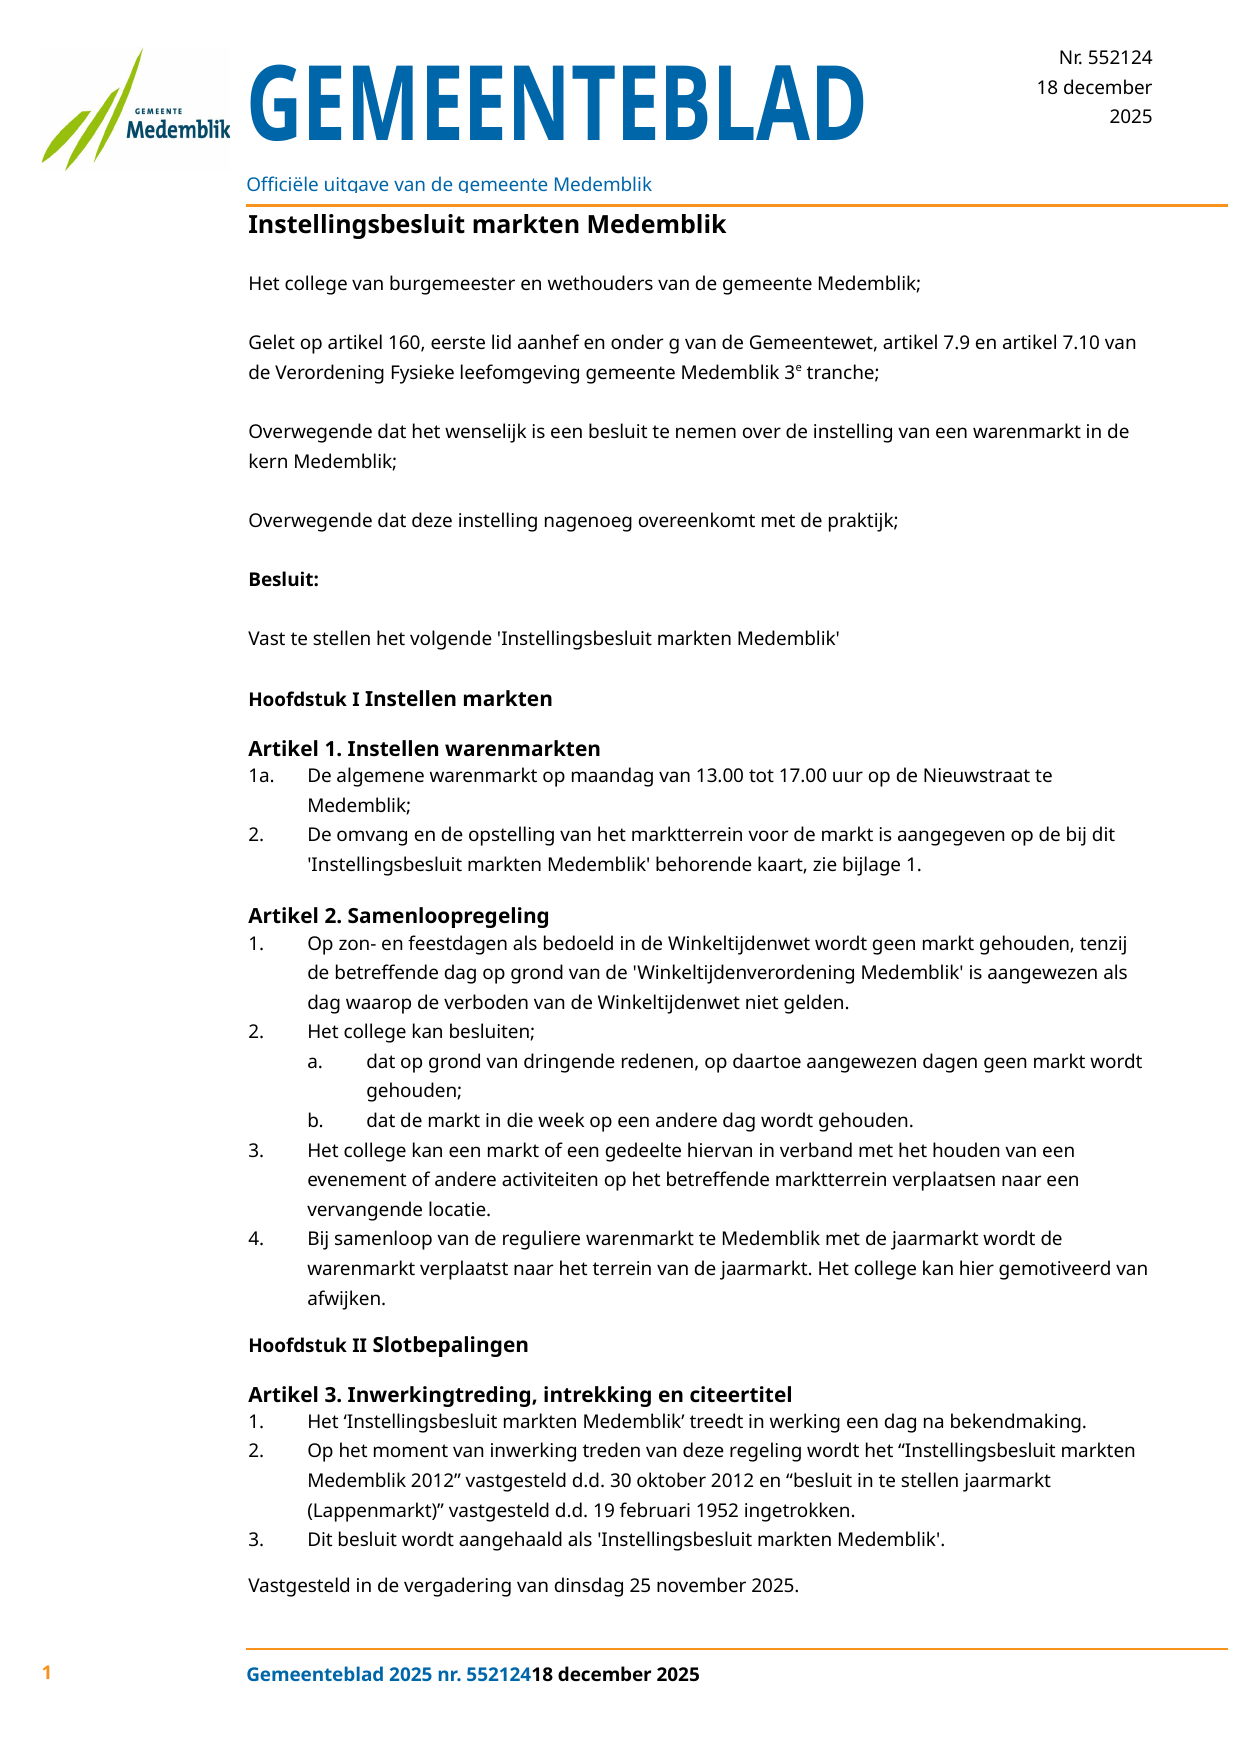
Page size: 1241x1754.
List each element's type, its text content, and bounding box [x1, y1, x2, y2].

list Het ‘Instellingsbesluit markten Medemblik’ treedt in werking een dag na bekendmaking. [248, 1408, 1152, 1434]
text Instellingsbesluit markten Medemblik [248, 207, 1152, 241]
text Overwegende dat deze instelling nagenoeg overeenkomt met de praktijk; [248, 507, 1152, 533]
text Artikel 1. Instellen warenmarkten [248, 734, 1152, 762]
text Gelet op artikel 160, eerste lid aanhef en onder g van de Gemeentewet, artikel 7.9 en artikel 7.10 van de Verordening Fysieke leefomgeving gemeente Medemblik 3e tranche; [248, 329, 1152, 385]
list Op zon- en feestdagen als bedoeld in de Winkeltijdenwet wordt geen markt gehouden, tenzij de betreffende dag op grond van de 'Winkeltijdenverordening Medemblik' is aangewezen als dag waarop de verboden van de Winkeltijdenwet niet gelden. [248, 930, 1152, 1015]
list De omvang en de opstelling van het marktterrein voor de markt is aangegeven op de bij dit 'Instellingsbesluit markten Medemblik' behorende kaart, zie bijlage 1. [248, 821, 1152, 877]
list Op het moment van inwerking treden van deze regeling wordt het “Instellingsbesluit markten Medemblik 2012” vastgesteld d.d. 30 oktober 2012 en “besluit in te stellen jaarmarkt (Lappenmarkt)” vastgesteld d.d. 19 februari 1952 ingetrokken. [248, 1438, 1152, 1523]
text Besluit: [248, 566, 1152, 592]
list Dit besluit wordt aangehaald als 'Instellingsbesluit markten Medemblik'. [248, 1526, 1152, 1552]
list dat op grond van dringende redenen, op daartoe aangewezen dagen geen markt wordt gehouden; [307, 1048, 1152, 1103]
list Bij samenloop van de reguliere warenmarkt te Medemblik met de jaarmarkt wordt de warenmarkt verplaatst naar het terrein van de jaarmarkt. Het college kan hier gemotiveerd van afwijken. [248, 1226, 1152, 1311]
text Artikel 2. Samenloopregeling [248, 901, 1152, 930]
text Hoofdstuk I Instellen markten [248, 684, 1152, 713]
text Vastgesteld in de vergadering van dinsdag 25 november 2025. [248, 1572, 1152, 1598]
text Overwegende dat het wenselijk is een besluit te nemen over de instelling van een warenmarkt in de kern Medemblik; [248, 418, 1152, 473]
picture [41, 47, 231, 172]
text Artikel 3. Inwerkingtreding, intrekking en citeertitel [248, 1380, 1152, 1408]
text Hoofdstuk II Slotbepalingen [248, 1330, 1152, 1359]
list De algemene warenmarkt op maandag van 13.00 tot 17.00 uur op de Nieuwstraat te Medemblik; [248, 762, 1152, 817]
text Het college van burgemeester en wethouders van de gemeente Medemblik; [248, 270, 1152, 296]
list Het college kan een markt of een gedeelte hiervan in verband met het houden van een evenement of andere activiteiten op het betreffende marktterrein verplaatsen naar een vervangende locatie. [248, 1137, 1152, 1222]
list Het college kan besluiten; [248, 1018, 1152, 1044]
list dat de markt in die week op een andere dag wordt gehouden. [307, 1107, 1152, 1133]
text Vast te stellen het volgende 'Instellingsbesluit markten Medemblik' [248, 625, 1152, 651]
